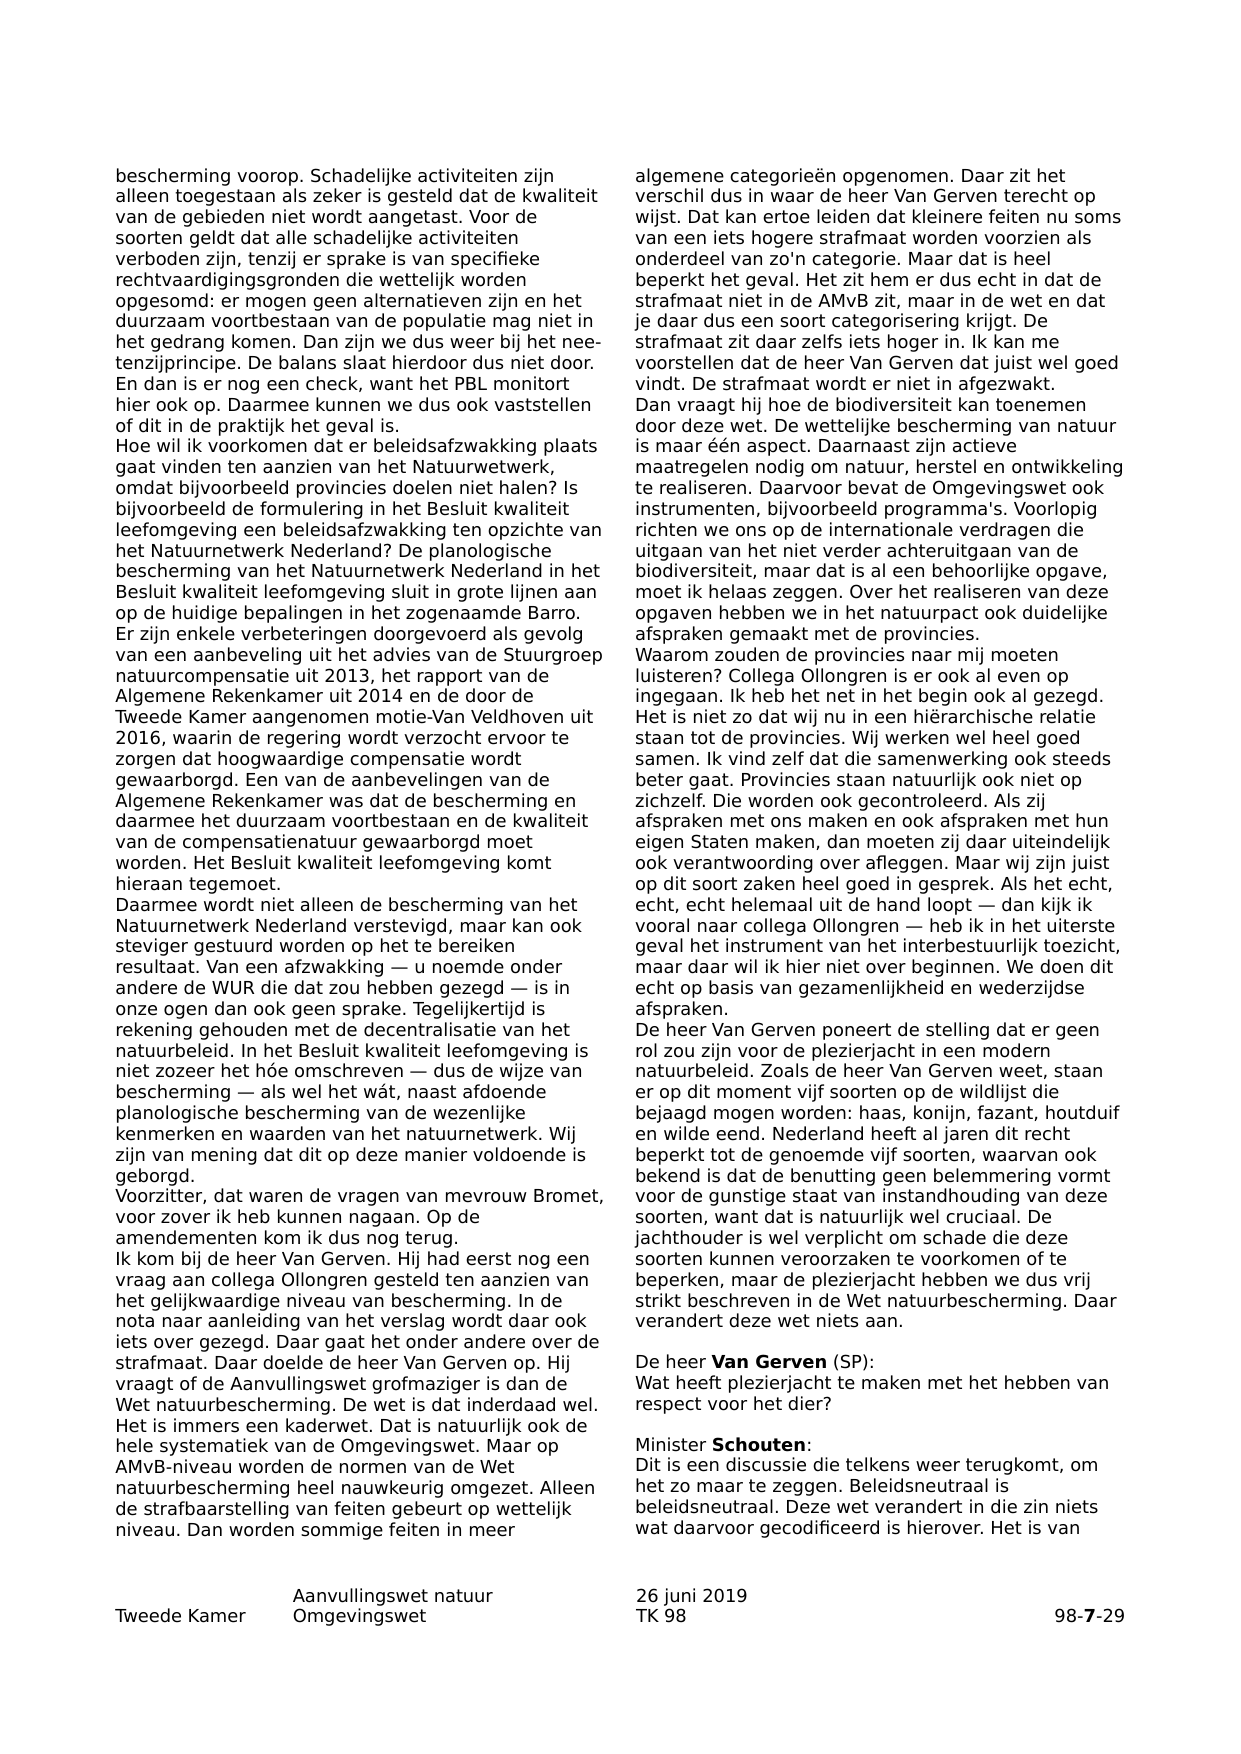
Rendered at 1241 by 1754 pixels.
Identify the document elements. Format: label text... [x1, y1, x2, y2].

text bescherming voorop. Schadelijke activiteiten zijn alleen toegestaan als zeker is gesteld dat de kwaliteit van de gebieden niet wordt aangetast. Voor de soorten geldt dat alle schadelijke activiteiten verboden zijn, tenzij er sprake is van specifieke rechtvaardigingsgronden die wettelijk worden opgesomd: er mogen geen alternatieven zijn en het duurzaam voortbestaan van de populatie mag niet in het gedrang komen. Dan zijn we dus weer bij het nee-tenzijprincipe. De balans slaat hierdoor dus niet door. En dan is er nog een check, want het PBL monitort hier ook op. Daarmee kunnen we dus ook vaststellen of dit in de praktijk het geval is. [115, 165, 605, 436]
text Wat heeft plezierjacht te maken met het hebben van respect voor het dier? [635, 1373, 1125, 1414]
text Voorzitter, dat waren de vragen van mevrouw Bromet, voor zover ik heb kunnen nagaan. Op de amendementen kom ik dus nog terug. [115, 1186, 605, 1249]
text Minister Schouten: [635, 1434, 1125, 1455]
text De heer Van Gerven poneert de stelling dat er geen rol zou zijn voor de plezierjacht in een modern natuurbeleid. Zoals de heer Van Gerven weet, staan er op dit moment vijf soorten op de wildlijst die bejaagd mogen worden: haas, konijn, fazant, houtduif en wilde eend. Nederland heeft al jaren dit recht beperkt tot de genoemde vijf soorten, waarvan ook bekend is dat de benutting geen belemmering vormt voor de gunstige staat van instandhouding van deze soorten, want dat is natuurlijk wel cruciaal. De jachthouder is wel verplicht om schade die deze soorten kunnen veroorzaken te voorkomen of te beperken, maar de plezierjacht hebben we dus vrij strikt beschreven in de Wet natuurbescherming. Daar verandert deze wet niets aan. [635, 1019, 1125, 1332]
text Waarom zouden de provincies naar mij moeten luisteren? Collega Ollongren is er ook al even op ingegaan. Ik heb het net in het begin ook al gezegd. Het is niet zo dat wij nu in een hiërarchische relatie staan tot de provincies. Wij werken wel heel goed samen. Ik vind zelf dat die samenwerking ook steeds beter gaat. Provincies staan natuurlijk ook niet op zichzelf. Die worden ook gecontroleerd. Als zij afspraken met ons maken en ook afspraken met hun eigen Staten maken, dan moeten zij daar uiteindelijk ook verantwoording over afleggen. Maar wij zijn juist op dit soort zaken heel goed in gesprek. Als het echt, echt, echt helemaal uit de hand loopt — dan kijk ik vooral naar collega Ollongren — heb ik in het uiterste geval het instrument van het interbestuurlijk toezicht, maar daar wil ik hier niet over beginnen. We doen dit echt op basis van gezamenlijkheid en wederzijdse afspraken. [635, 644, 1125, 1019]
text Daarmee wordt niet alleen de bescherming van het Natuurnetwerk Nederland verstevigd, maar kan ook steviger gestuurd worden op het te bereiken resultaat. Van een afzwakking — u noemde onder andere de WUR die dat zou hebben gezegd — is in onze ogen dan ook geen sprake. Tegelijkertijd is rekening gehouden met de decentralisatie van het natuurbeleid. In het Besluit kwaliteit leefomgeving is niet zozeer het hóe omschreven — dus de wijze van bescherming — als wel het wát, naast afdoende planologische bescherming van de wezenlijke kenmerken en waarden van het natuurnetwerk. Wij zijn van mening dat dit op deze manier voldoende is geborgd. [115, 894, 605, 1186]
text Dan vraagt hij hoe de biodiversiteit kan toenemen door deze wet. De wettelijke bescherming van natuur is maar één aspect. Daarnaast zijn actieve maatregelen nodig om natuur, herstel en ontwikkeling te realiseren. Daarvoor bevat de Omgevingswet ook instrumenten, bijvoorbeeld programma's. Voorlopig richten we ons op de internationale verdragen die uitgaan van het niet verder achteruitgaan van de biodiversiteit, maar dat is al een behoorlijke opgave, moet ik helaas zeggen. Over het realiseren van deze opgaven hebben we in het natuurpact ook duidelijke afspraken gemaakt met de provincies. [635, 394, 1125, 644]
text Dit is een discussie die telkens weer terugkomt, om het zo maar te zeggen. Beleidsneutraal is beleidsneutraal. Deze wet verandert in die zin niets wat daarvoor gecodificeerd is hierover. Het is van [635, 1455, 1125, 1538]
text algemene categorieën opgenomen. Daar zit het verschil dus in waar de heer Van Gerven terecht op wijst. Dat kan ertoe leiden dat kleinere feiten nu soms van een iets hogere strafmaat worden voorzien als onderdeel van zo'n categorie. Maar dat is heel beperkt het geval. Het zit hem er dus echt in dat de strafmaat niet in de AMvB zit, maar in de wet en dat je daar dus een soort categorisering krijgt. De strafmaat zit daar zelfs iets hoger in. Ik kan me voorstellen dat de heer Van Gerven dat juist wel goed vindt. De strafmaat wordt er niet in afgezwakt. [635, 165, 1125, 394]
text Ik kom bij de heer Van Gerven. Hij had eerst nog een vraag aan collega Ollongren gesteld ten aanzien van het gelijkwaardige niveau van bescherming. In de nota naar aanleiding van het verslag wordt daar ook iets over gezegd. Daar gaat het onder andere over de strafmaat. Daar doelde de heer Van Gerven op. Hij vraagt of de Aanvullingswet grofmaziger is dan de Wet natuurbescherming. De wet is dat inderdaad wel. Het is immers een kaderwet. Dat is natuurlijk ook de hele systematiek van de Omgevingswet. Maar op AMvB-niveau worden de normen van de Wet natuurbescherming heel nauwkeurig omgezet. Alleen de strafbaarstelling van feiten gebeurt op wettelijk niveau. Dan worden sommige feiten in meer [115, 1249, 605, 1540]
text De heer Van Gerven (SP): [635, 1352, 1125, 1373]
text Hoe wil ik voorkomen dat er beleidsafzwakking plaats gaat vinden ten aanzien van het Natuurwetwerk, omdat bijvoorbeeld provincies doelen niet halen? Is bijvoorbeeld de formulering in het Besluit kwaliteit leefomgeving een beleidsafzwakking ten opzichte van het Natuurnetwerk Nederland? De planologische bescherming van het Natuurnetwerk Nederland in het Besluit kwaliteit leefomgeving sluit in grote lijnen aan op de huidige bepalingen in het zogenaamde Barro. Er zijn enkele verbeteringen doorgevoerd als gevolg van een aanbeveling uit het advies van de Stuurgroep natuurcompensatie uit 2013, het rapport van de Algemene Rekenkamer uit 2014 en de door de Tweede Kamer aangenomen motie-Van Veldhoven uit 2016, waarin de regering wordt verzocht ervoor te zorgen dat hoogwaardige compensatie wordt gewaarborgd. Een van de aanbevelingen van de Algemene Rekenkamer was dat de bescherming en daarmee het duurzaam voortbestaan en de kwaliteit van de compensatienatuur gewaarborgd moet worden. Het Besluit kwaliteit leefomgeving komt hieraan tegemoet. [115, 436, 605, 894]
